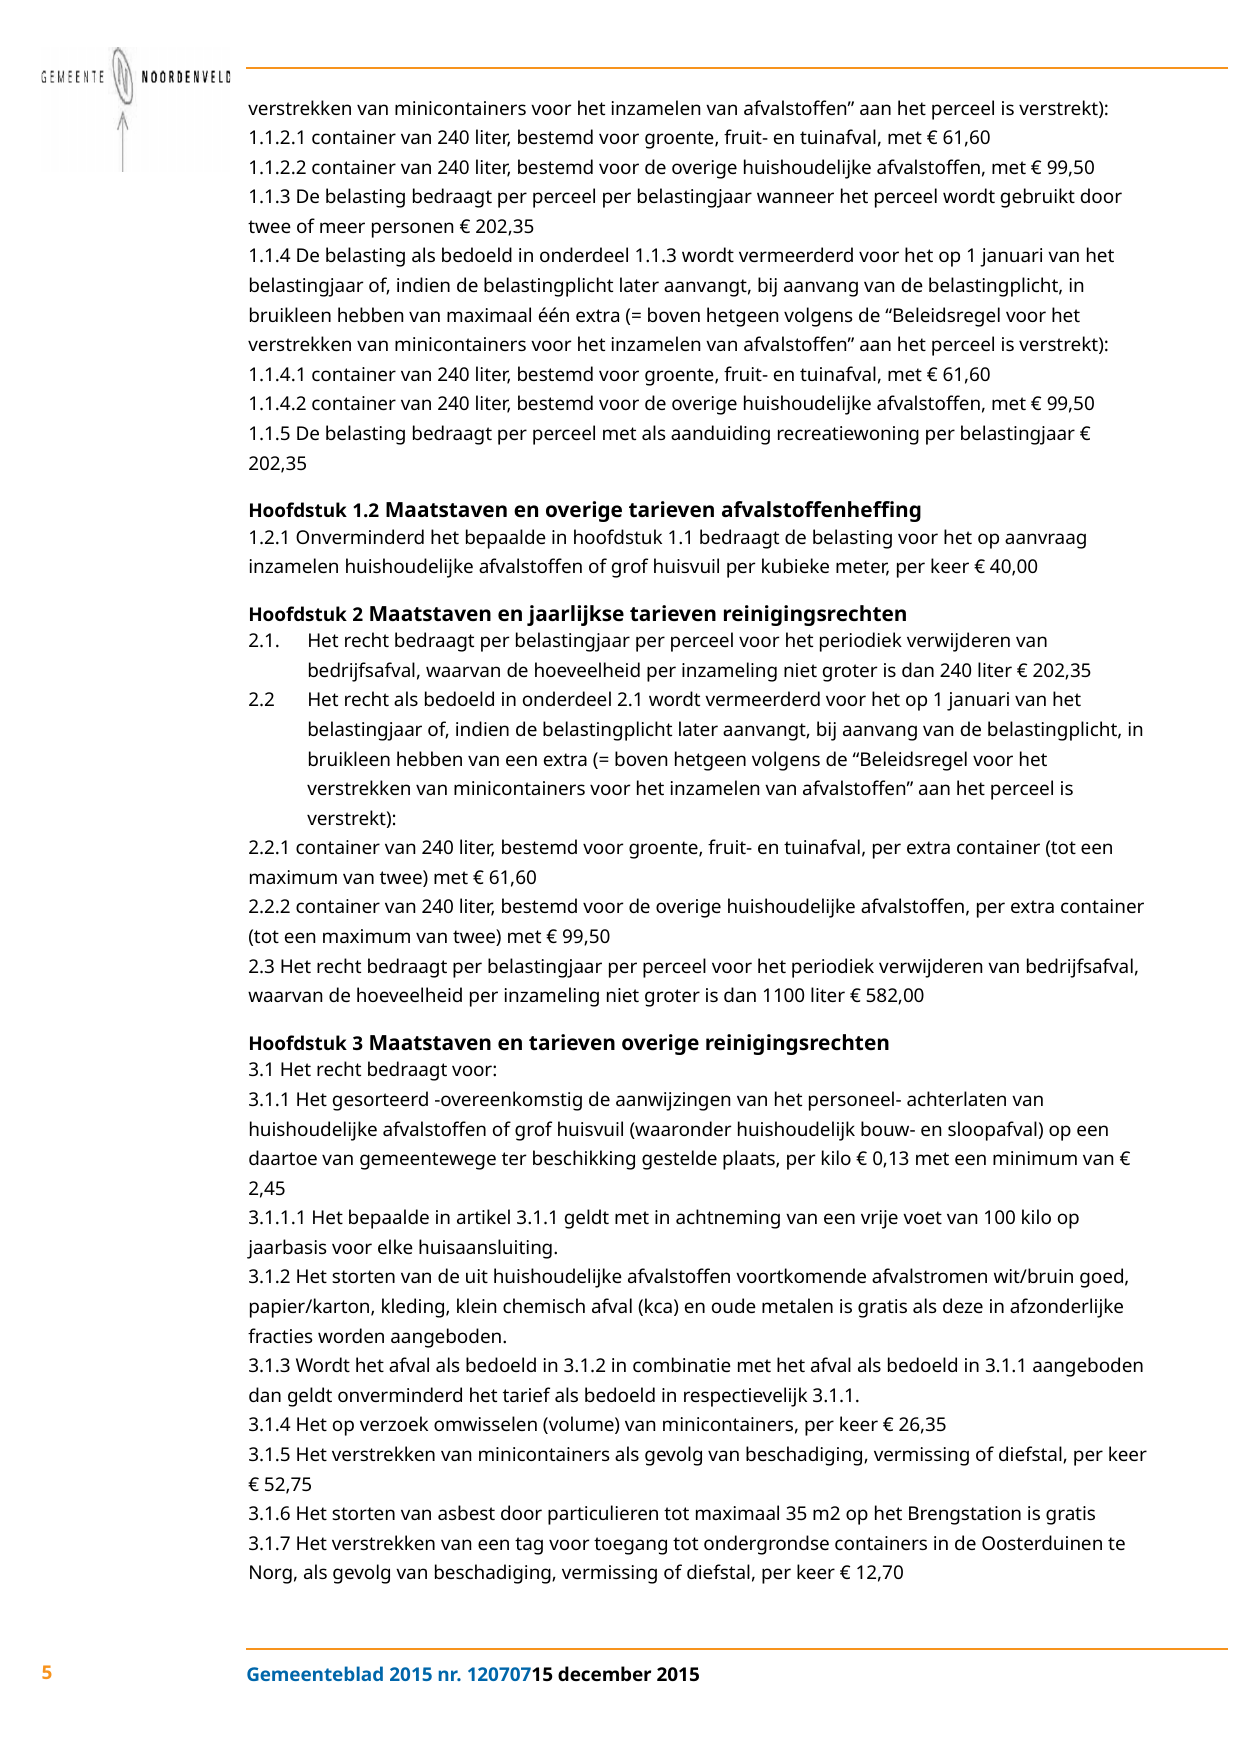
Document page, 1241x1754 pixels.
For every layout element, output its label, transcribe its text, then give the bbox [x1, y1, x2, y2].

text 1.1.3 De belasting bedraagt per perceel per belastingjaar wanneer het perceel wordt gebruikt door twee of meer personen € 202,35 [248, 183, 1152, 239]
text 3.1.1.1 Het bepaalde in artikel 3.1.1 geldt met in achtneming van een vrije voet van 100 kilo op jaarbasis voor elke huisaansluiting. [248, 1204, 1152, 1260]
text 1.1.2.2 container van 240 liter, bestemd voor de overige huishoudelijke afvalstoffen, met € 99,50 [248, 154, 1152, 180]
text Hoofdstuk 1.2 Maatstaven en overige tarieven afvalstoffenheffing [248, 495, 1152, 524]
list Het recht als bedoeld in onderdeel 2.1 wordt vermeerderd voor het op 1 januari van het belastingjaar of, indien de belastingplicht later aanvangt, bij aanvang van de belastingplicht, in bruikleen hebben van een extra (= boven hetgeen volgens de “Beleidsregel voor het [248, 687, 1152, 772]
text 1.1.4.2 container van 240 liter, bestemd voor de overige huishoudelijke afvalstoffen, met € 99,50 [248, 391, 1152, 416]
text 1.1.5 De belasting bedraagt per perceel met als aanduiding recreatiewoning per belastingjaar € 202,35 [248, 420, 1152, 476]
text 3.1.7 Het verstrekken van een tag voor toegang tot ondergrondse containers in de Oosterduinen te Norg, als gevolg van beschadiging, vermissing of diefstal, per keer € 12,70 [248, 1530, 1152, 1585]
text 3.1.6 Het storten van asbest door particulieren tot maximaal 35 m2 op het Brengstation is gratis [248, 1500, 1152, 1526]
text verstrekken van minicontainers voor het inzamelen van afvalstoffen” aan het perceel is verstrekt): [248, 95, 1152, 121]
text 1.1.4 De belasting als bedoeld in onderdeel 1.1.3 wordt vermeerderd voor het op 1 januari van het belastingjaar of, indien de belastingplicht later aanvangt, bij aanvang van de belastingplicht, in bruikleen hebben van maximaal één extra (= boven hetgeen volgens de “Beleidsregel voor het verstrekken van minicontainers voor het inzamelen van afvalstoffen” aan het perceel is verstrekt): [248, 243, 1152, 357]
text 3.1.5 Het verstrekken van minicontainers als gevolg van beschadiging, vermissing of diefstal, per keer € 52,75 [248, 1441, 1152, 1496]
picture [41, 47, 231, 172]
text 2.2.2 container van 240 liter, bestemd voor de overige huishoudelijke afvalstoffen, per extra container (tot een maximum van twee) met € 99,50 [248, 894, 1152, 949]
text 1.2.1 Onverminderd het bepaalde in hoofdstuk 1.1 bedraagt de belasting voor het op aanvraag inzamelen huishoudelijke afvalstoffen of grof huisvuil per kubieke meter, per keer € 40,00 [248, 524, 1152, 579]
list Het recht bedraagt per belastingjaar per perceel voor het periodiek verwijderen van bedrijfsafval, waarvan de hoeveelheid per inzameling niet groter is dan 240 liter € 202,35 [248, 627, 1152, 683]
text Hoofdstuk 2 Maatstaven en jaarlijkse tarieven reinigingsrechten [248, 599, 1152, 627]
text 2.3 Het recht bedraagt per belastingjaar per perceel voor het periodiek verwijderen van bedrijfsafval, waarvan de hoeveelheid per inzameling niet groter is dan 1100 liter € 582,00 [248, 953, 1152, 1008]
text 3.1 Het recht bedraagt voor: [248, 1057, 1152, 1082]
text 1.1.2.1 container van 240 liter, bestemd voor groente, fruit- en tuinafval, met € 61,60 [248, 124, 1152, 150]
list verstrekken van minicontainers voor het inzamelen van afvalstoffen” aan het perceel is verstrekt): [248, 775, 1152, 831]
text 3.1.1 Het gesorteerd -overeenkomstig de aanwijzingen van het personeel- achterlaten van huishoudelijke afvalstoffen of grof huisvuil (waaronder huishoudelijk bouw- en sloopafval) op een daartoe van gemeentewege ter beschikking gestelde plaats, per kilo € 0,13 met een minimum van € 2,45 [248, 1086, 1152, 1201]
text 3.1.2 Het storten van de uit huishoudelijke afvalstoffen voortkomende afvalstromen wit/bruin goed, papier/karton, kleding, klein chemisch afval (kca) en oude metalen is gratis als deze in afzonderlijke fracties worden aangeboden. [248, 1264, 1152, 1348]
text 3.1.3 Wordt het afval als bedoeld in 3.1.2 in combinatie met het afval als bedoeld in 3.1.1 aangeboden dan geldt onverminderd het tarief als bedoeld in respectievelijk 3.1.1. [248, 1352, 1152, 1408]
text Hoofdstuk 3 Maatstaven en tarieven overige reinigingsrechten [248, 1028, 1152, 1057]
text 1.1.4.1 container van 240 liter, bestemd voor groente, fruit- en tuinafval, met € 61,60 [248, 361, 1152, 387]
text 2.2.1 container van 240 liter, bestemd voor groente, fruit- en tuinafval, per extra container (tot een maximum van twee) met € 61,60 [248, 834, 1152, 890]
text 3.1.4 Het op verzoek omwisselen (volume) van minicontainers, per keer € 26,35 [248, 1412, 1152, 1437]
